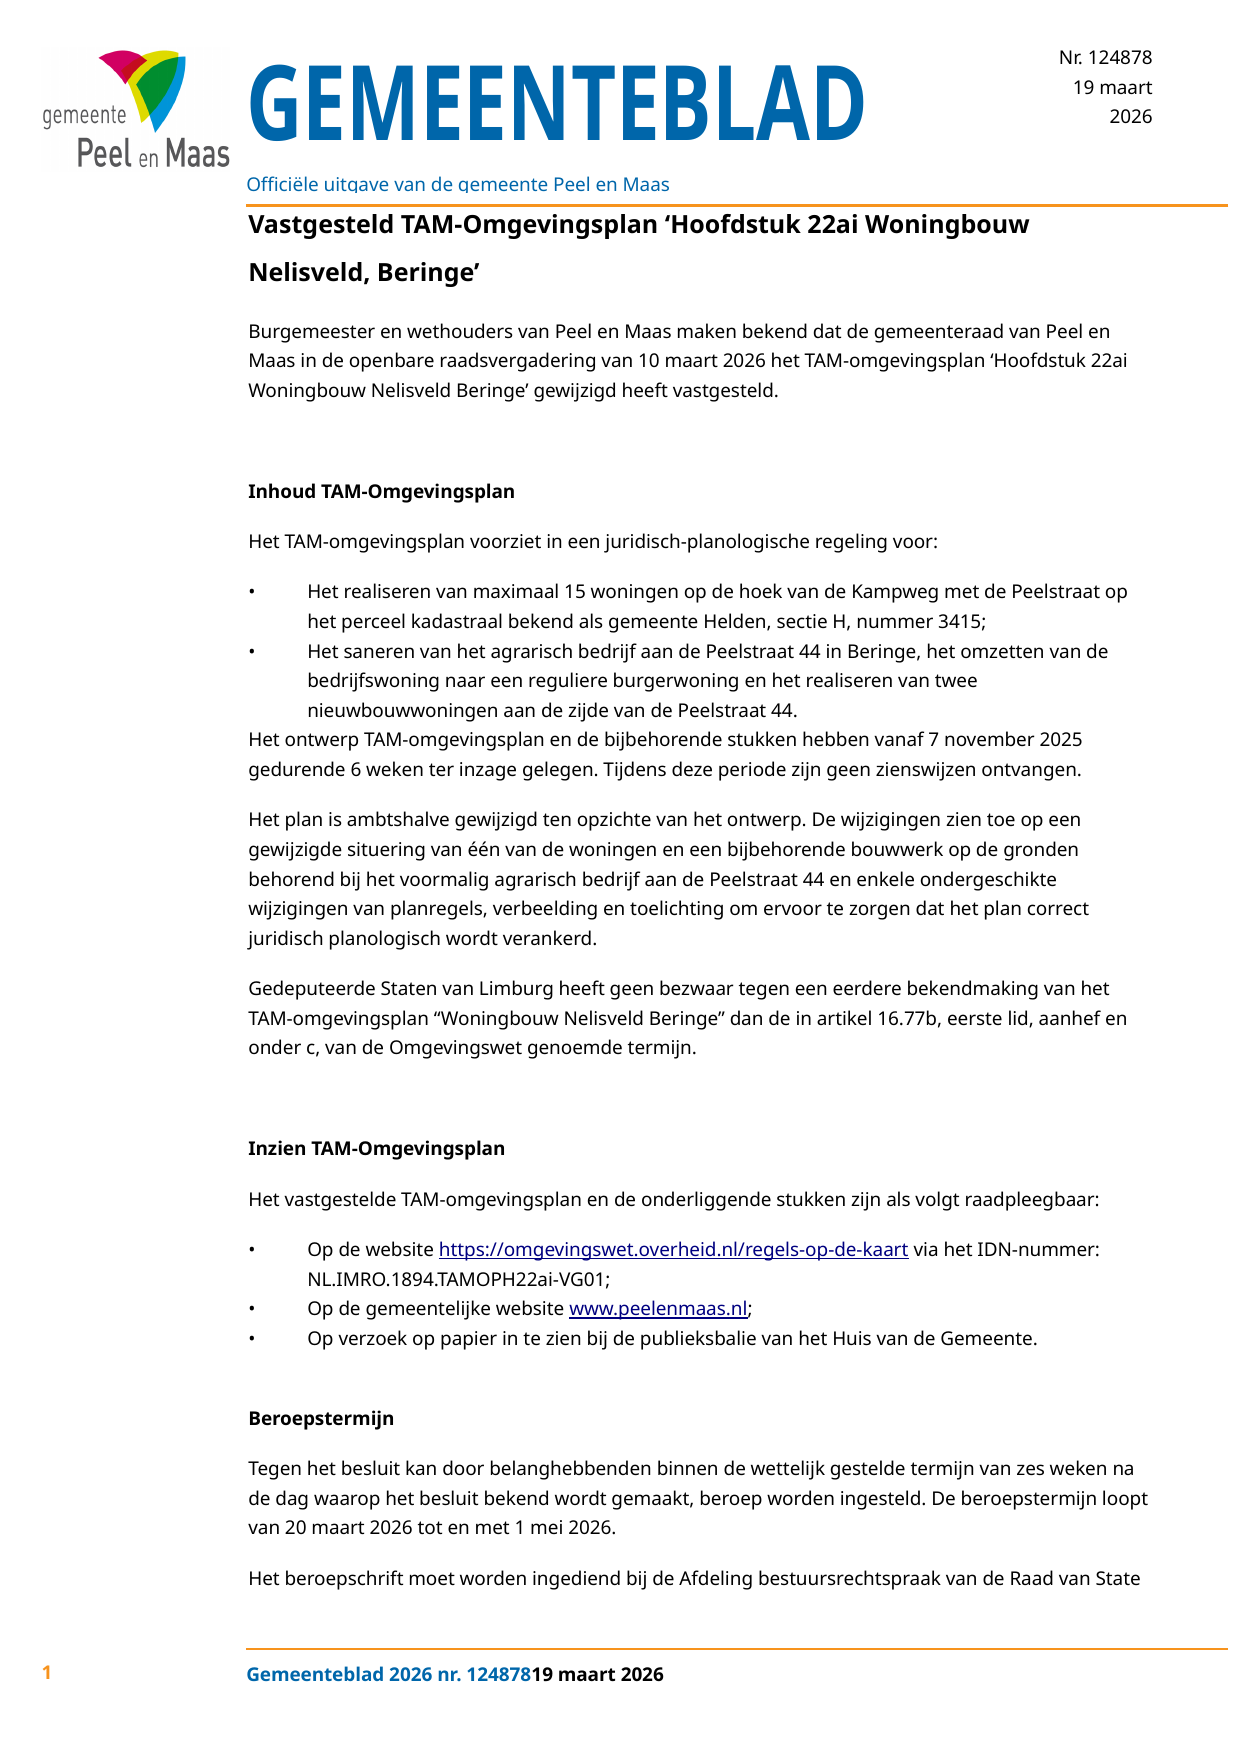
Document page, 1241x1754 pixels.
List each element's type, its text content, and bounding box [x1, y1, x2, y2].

text Beroepstermijn [248, 1405, 1152, 1431]
text Gedeputeerde Staten van Limburg heeft geen bezwaar tegen een eerdere bekendmaking van het TAM-omgevingsplan “Woningbouw Nelisveld Beringe” dan de in artikel 16.77b, eerste lid, aanhef en onder c, van de Omgevingswet genoemde termijn. [248, 975, 1152, 1060]
text Het plan is ambtshalve gewijzigd ten opzichte van het ontwerp. De wijzigingen zien toe op een gewijzigde situering van één van de woningen en een bijbehorende bouwwerk op de gronden behorend bij het voormalig agrarisch bedrijf aan de Peelstraat 44 en enkele ondergeschikte wijzigingen van planregels, verbeelding en toelichting om ervoor te zorgen dat het plan correct juridisch planologisch wordt verankerd. [248, 807, 1152, 951]
text Het beroepschrift moet worden ingediend bij de Afdeling bestuursrechtspraak van de Raad van State [248, 1565, 1152, 1591]
picture [41, 47, 231, 172]
list Op de gemeentelijke website www.peelenmaas.nl; [248, 1295, 1152, 1321]
text Het vastgestelde TAM-omgevingsplan en de onderliggende stukken zijn als volgt raadpleegbaar: [248, 1186, 1152, 1212]
text Het ontwerp TAM-omgevingsplan en de bijbehorende stukken hebben vanaf 7 november 2025 gedurende 6 weken ter inzage gelegen. Tijdens deze periode zijn geen zienswijzen ontvangen. [248, 727, 1152, 782]
list Het realiseren van maximaal 15 woningen op de hoek van de Kampweg met de Peelstraat op het perceel kadastraal bekend als gemeente Helden, sectie H, nummer 3415; [248, 579, 1152, 634]
text Het TAM-omgevingsplan voorziet in een juridisch-planologische regeling voor: [248, 528, 1152, 554]
text Vastgesteld TAM-Omgevingsplan ‘Hoofdstuk 22ai Woningbouw Nelisveld, Beringe’ [248, 207, 1152, 288]
text Inhoud TAM-Omgevingsplan [248, 478, 1152, 504]
text Tegen het besluit kan door belanghebbenden binnen de wettelijk gestelde termijn van zes weken na de dag waarop het besluit bekend wordt gemaakt, beroep worden ingesteld. De beroepstermijn loopt van 20 maart 2026 tot en met 1 mei 2026. [248, 1455, 1152, 1540]
list Het saneren van het agrarisch bedrijf aan de Peelstraat 44 in Beringe, het omzetten van de bedrijfswoning naar een reguliere burgerwoning en het realiseren van twee nieuwbouwwoningen aan de zijde van de Peelstraat 44. [248, 638, 1152, 723]
list Op de website https://omgevingswet.overheid.nl/regels-op-de-kaart via het IDN-nummer: NL.IMRO.1894.TAMOPH22ai-VG01; [248, 1236, 1152, 1292]
text Inzien TAM-Omgevingsplan [248, 1135, 1152, 1161]
list Op verzoek op papier in te zien bij de publieksbalie van het Huis van de Gemeente. [248, 1325, 1152, 1351]
text Burgemeester en wethouders van Peel en Maas maken bekend dat de gemeenteraad van Peel en Maas in de openbare raadsvergadering van 10 maart 2026 het TAM-omgevingsplan ‘Hoofdstuk 22ai Woningbouw Nelisveld Beringe’ gewijzigd heeft vastgesteld. [248, 318, 1152, 403]
